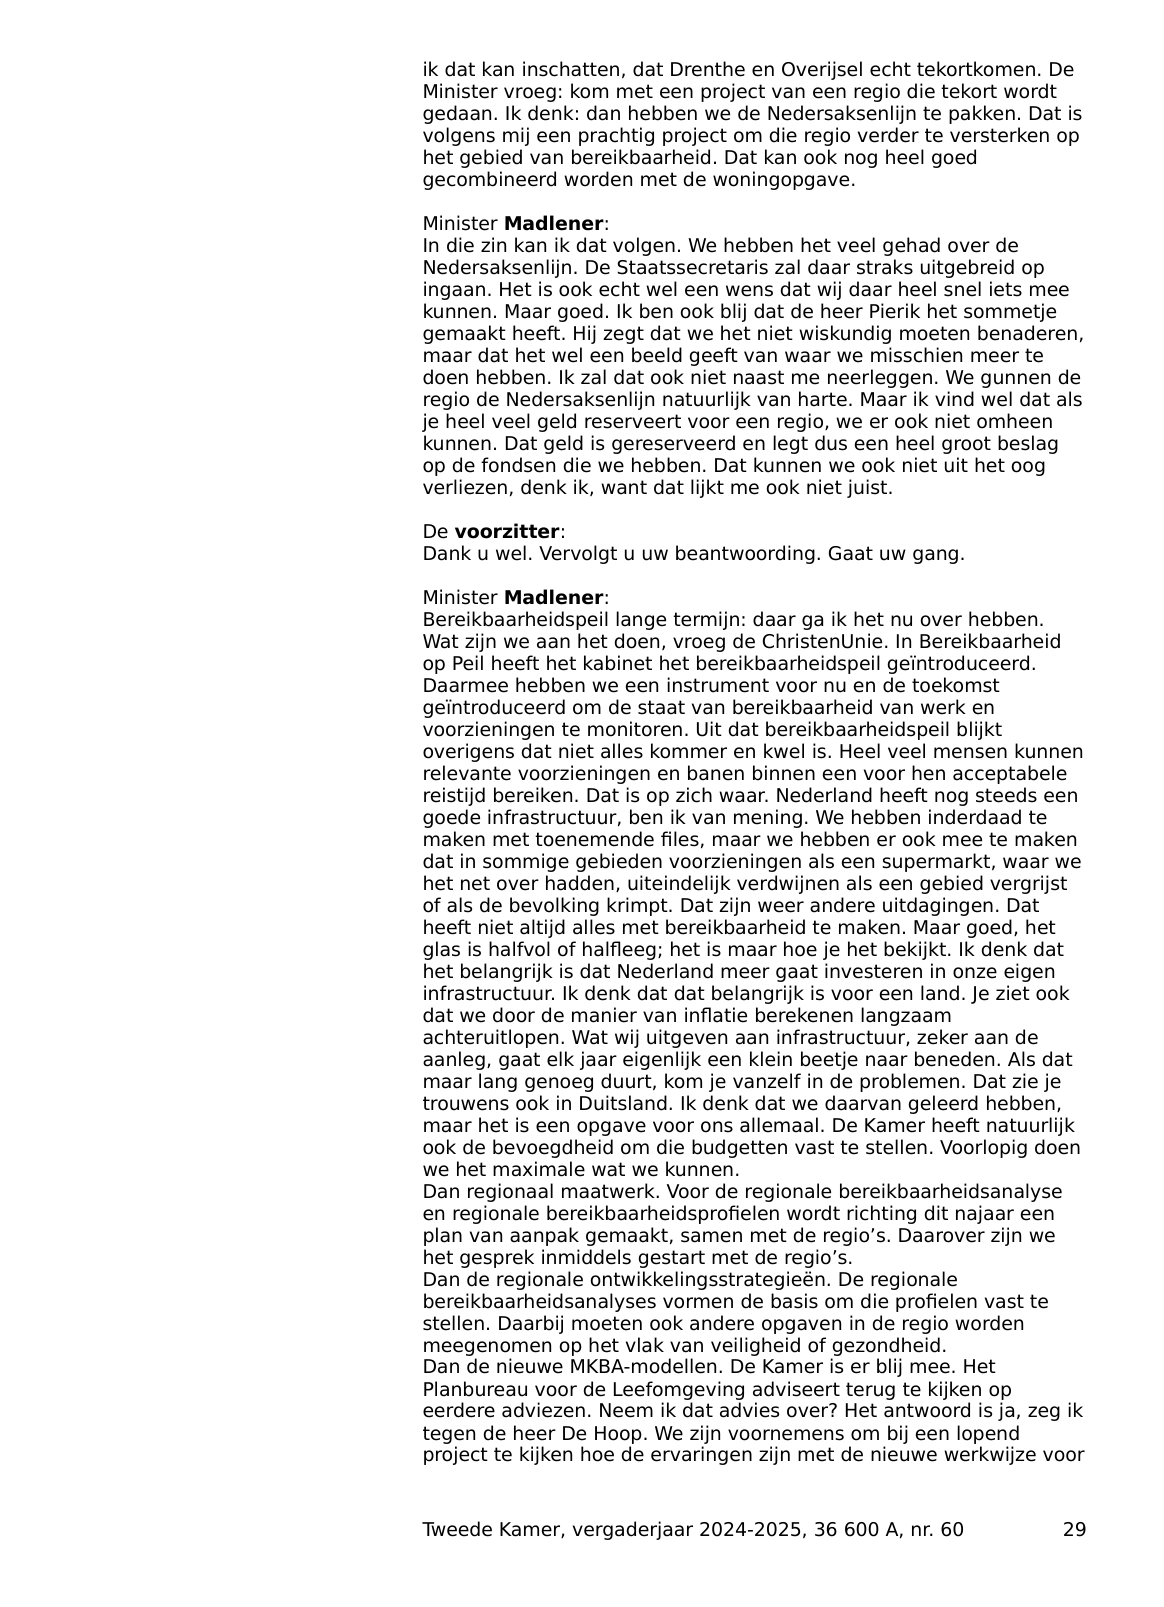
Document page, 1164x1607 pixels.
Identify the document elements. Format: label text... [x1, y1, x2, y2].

text Minister Madlener: [422, 213, 1087, 235]
text Dan de nieuwe MKBA-modellen. De Kamer is er blij mee. Het Planbureau voor de Leefomgeving adviseert terug te kijken op eerdere adviezen. Neem ik dat advies over? Het antwoord is ja, zeg ik tegen de heer De Hoop. We zijn voornemens om bij een lopend project te kijken hoe de ervaringen zijn met de nieuwe werkwijze voor [422, 1356, 1087, 1466]
text Dank u wel. Vervolgt u uw beantwoording. Gaat uw gang. [422, 543, 1087, 565]
text ik dat kan inschatten, dat Drenthe en Overijsel echt tekortkomen. De Minister vroeg: kom met een project van een regio die tekort wordt gedaan. Ik denk: dan hebben we de Nedersaksenlijn te pakken. Dat is volgens mij een prachtig project om die regio verder te versterken op het gebied van bereikbaarheid. Dat kan ook nog heel goed gecombineerd worden met de woningopgave. [422, 59, 1087, 191]
text Bereikbaarheidspeil lange termijn: daar ga ik het nu over hebben. Wat zijn we aan het doen, vroeg de ChristenUnie. In Bereikbaarheid op Peil heeft het kabinet het bereikbaarheidspeil geïntroduceerd. Daarmee hebben we een instrument voor nu en de toekomst geïntroduceerd om de staat van bereikbaarheid van werk en voorzieningen te monitoren. Uit dat bereikbaarheidspeil blijkt overigens dat niet alles kommer en kwel is. Heel veel mensen kunnen relevante voorzieningen en banen binnen een voor hen acceptabele reistijd bereiken. Dat is op zich waar. Nederland heeft nog steeds een goede infrastructuur, ben ik van mening. We hebben inderdaad te maken met toenemende files, maar we hebben er ook mee te maken dat in sommige gebieden voorzieningen als een supermarkt, waar we het net over hadden, uiteindelijk verdwijnen als een gebied vergrijst of als de bevolking krimpt. Dat zijn weer andere uitdagingen. Dat heeft niet altijd alles met bereikbaarheid te maken. Maar goed, het glas is halfvol of halfleeg; het is maar hoe je het bekijkt. Ik denk dat het belangrijk is dat Nederland meer gaat investeren in onze eigen infrastructuur. Ik denk dat dat belangrijk is voor een land. Je ziet ook dat we door de manier van inflatie berekenen langzaam achteruitlopen. Wat wij uitgeven aan infrastructuur, zeker aan de aanleg, gaat elk jaar eigenlijk een klein beetje naar beneden. Als dat maar lang genoeg duurt, kom je vanzelf in de problemen. Dat zie je trouwens ook in Duitsland. Ik denk dat we daarvan geleerd hebben, maar het is een opgave voor ons allemaal. De Kamer heeft natuurlijk ook de bevoegdheid om die budgetten vast te stellen. Voorlopig doen we het maximale wat we kunnen. [422, 609, 1087, 1181]
text Minister Madlener: [422, 587, 1087, 609]
text Dan de regionale ontwikkelingsstrategieën. De regionale bereikbaarheidsanalyses vormen de basis om die profielen vast te stellen. Daarbij moeten ook andere opgaven in de regio worden meegenomen op het vlak van veiligheid of gezondheid. [422, 1268, 1087, 1356]
text De voorzitter: [422, 521, 1087, 543]
text Dan regionaal maatwerk. Voor de regionale bereikbaarheidsanalyse en regionale bereikbaarheidsprofielen wordt richting dit najaar een plan van aanpak gemaakt, samen met de regio’s. Daarover zijn we het gesprek inmiddels gestart met de regio’s. [422, 1181, 1087, 1268]
text In die zin kan ik dat volgen. We hebben het veel gehad over de Nedersaksenlijn. De Staatssecretaris zal daar straks uitgebreid op ingaan. Het is ook echt wel een wens dat wij daar heel snel iets mee kunnen. Maar goed. Ik ben ook blij dat de heer Pierik het sommetje gemaakt heeft. Hij zegt dat we het niet wiskundig moeten benaderen, maar dat het wel een beeld geeft van waar we misschien meer te doen hebben. Ik zal dat ook niet naast me neerleggen. We gunnen de regio de Nedersaksenlijn natuurlijk van harte. Maar ik vind wel dat als je heel veel geld reserveert voor een regio, we er ook niet omheen kunnen. Dat geld is gereserveerd en legt dus een heel groot beslag op de fondsen die we hebben. Dat kunnen we ook niet uit het oog verliezen, denk ik, want dat lijkt me ook niet juist. [422, 235, 1087, 499]
